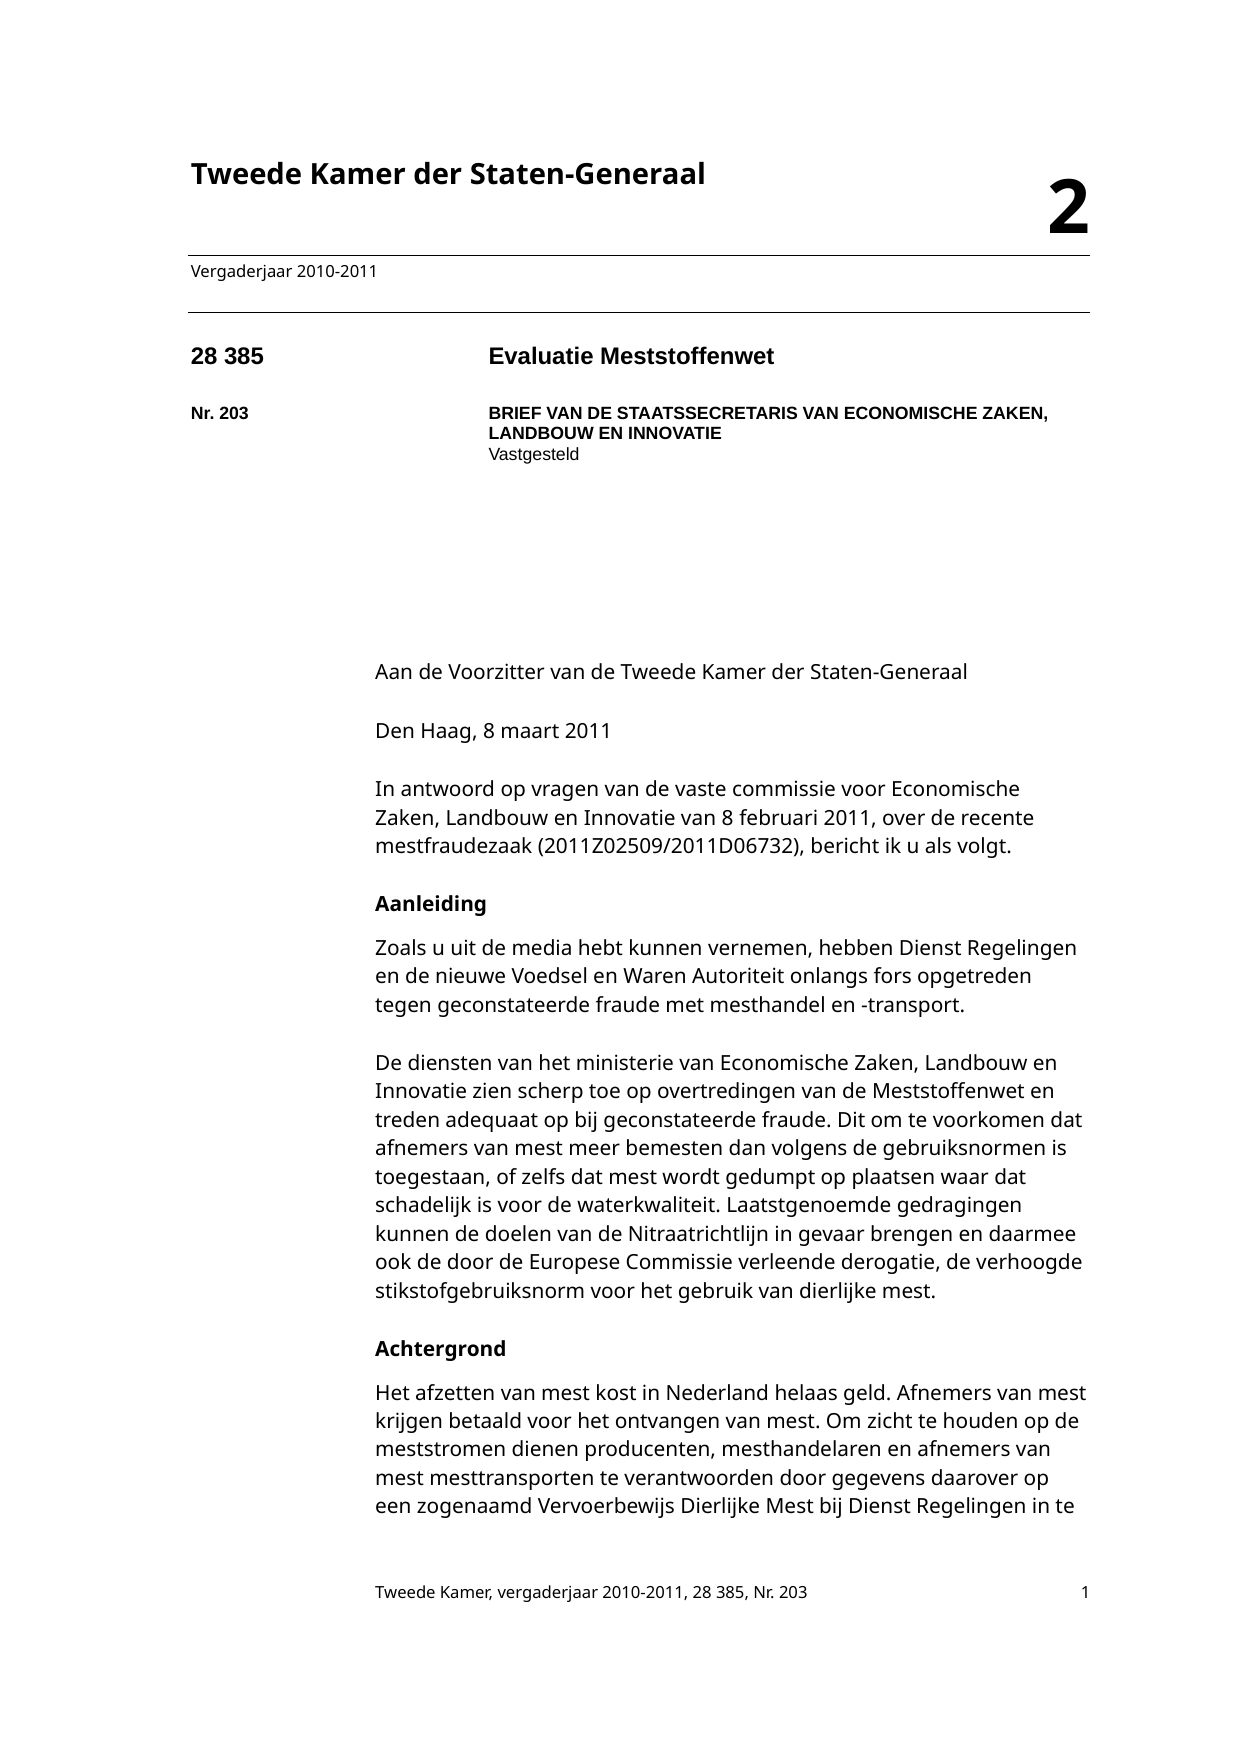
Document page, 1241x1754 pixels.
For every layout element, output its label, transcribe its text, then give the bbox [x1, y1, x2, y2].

text Zoals u uit de media hebt kunnen vernemen, hebben Dienst Regelingen en de nieuwe Voedsel en Waren Autoriteit onlangs fors opgetreden tegen geconstateerde fraude met mesthandel en -transport. [375, 933, 1090, 1018]
text Achtergrond [375, 1334, 1090, 1363]
table_header Tweede Kamer der Staten-Generaal [188, 150, 909, 255]
table_header 2 [910, 150, 1090, 255]
text Den Haag, 8 maart 2011 [375, 716, 1090, 744]
text De diensten van het ministerie van Economische Zaken, Landbouw en Innovatie zien scherp toe op overtredingen van de Meststoffenwet en treden adequaat op bij geconstateerde fraude. Dit om te voorkomen dat afnemers van mest meer bemesten dan volgens de gebruiksnormen is toegestaan, of zelfs dat mest wordt gedumpt op plaatsen waar dat schadelijk is voor de waterkwaliteit. Laatstgenoemde gedragingen kunnen de doelen van de Nitraatrichtlijn in gevaar brengen en daarmee ook de door de Europese Commissie verleende derogatie, de verhoogde stikstofgebruiksnorm voor het gebruik van dierlijke mest. [375, 1048, 1090, 1304]
table_cell Nr. 203 [188, 399, 485, 539]
table_cell [485, 313, 1090, 339]
table_cell Evaluatie Meststoffenwet [485, 339, 1090, 399]
text In antwoord op vragen van de vaste commissie voor Economische Zaken, Landbouw en Innovatie van 8 februari 2011, over de recente mestfraudezaak (2011Z02509/2011D06732), bericht ik u als volgt. [375, 774, 1090, 859]
table_cell BRIEF VAN DE STAATSSECRETARIS VAN ECONOMISCHE ZAKEN, LANDBOUW EN INNOVATIE Vastgesteld [485, 399, 1090, 539]
text Het afzetten van mest kost in Nederland helaas geld. Afnemers van mest krijgen betaald voor het ontvangen van mest. Om zicht te houden op de meststromen dienen producenten, mesthandelaren en afnemers van mest mesttransporten te verantwoorden door gegevens daarover op een zogenaamd Vervoerbewijs Dierlijke Mest bij Dienst Regelingen in te [375, 1378, 1090, 1520]
table_cell 28 385 [188, 339, 485, 399]
table_cell [188, 313, 485, 339]
text Aan de Voorzitter van de Tweede Kamer der Staten-Generaal [375, 657, 1090, 686]
text Aanleiding [375, 889, 1090, 918]
table_cell Vergaderjaar 2010-2011 [188, 256, 485, 312]
table_cell [485, 256, 1090, 312]
